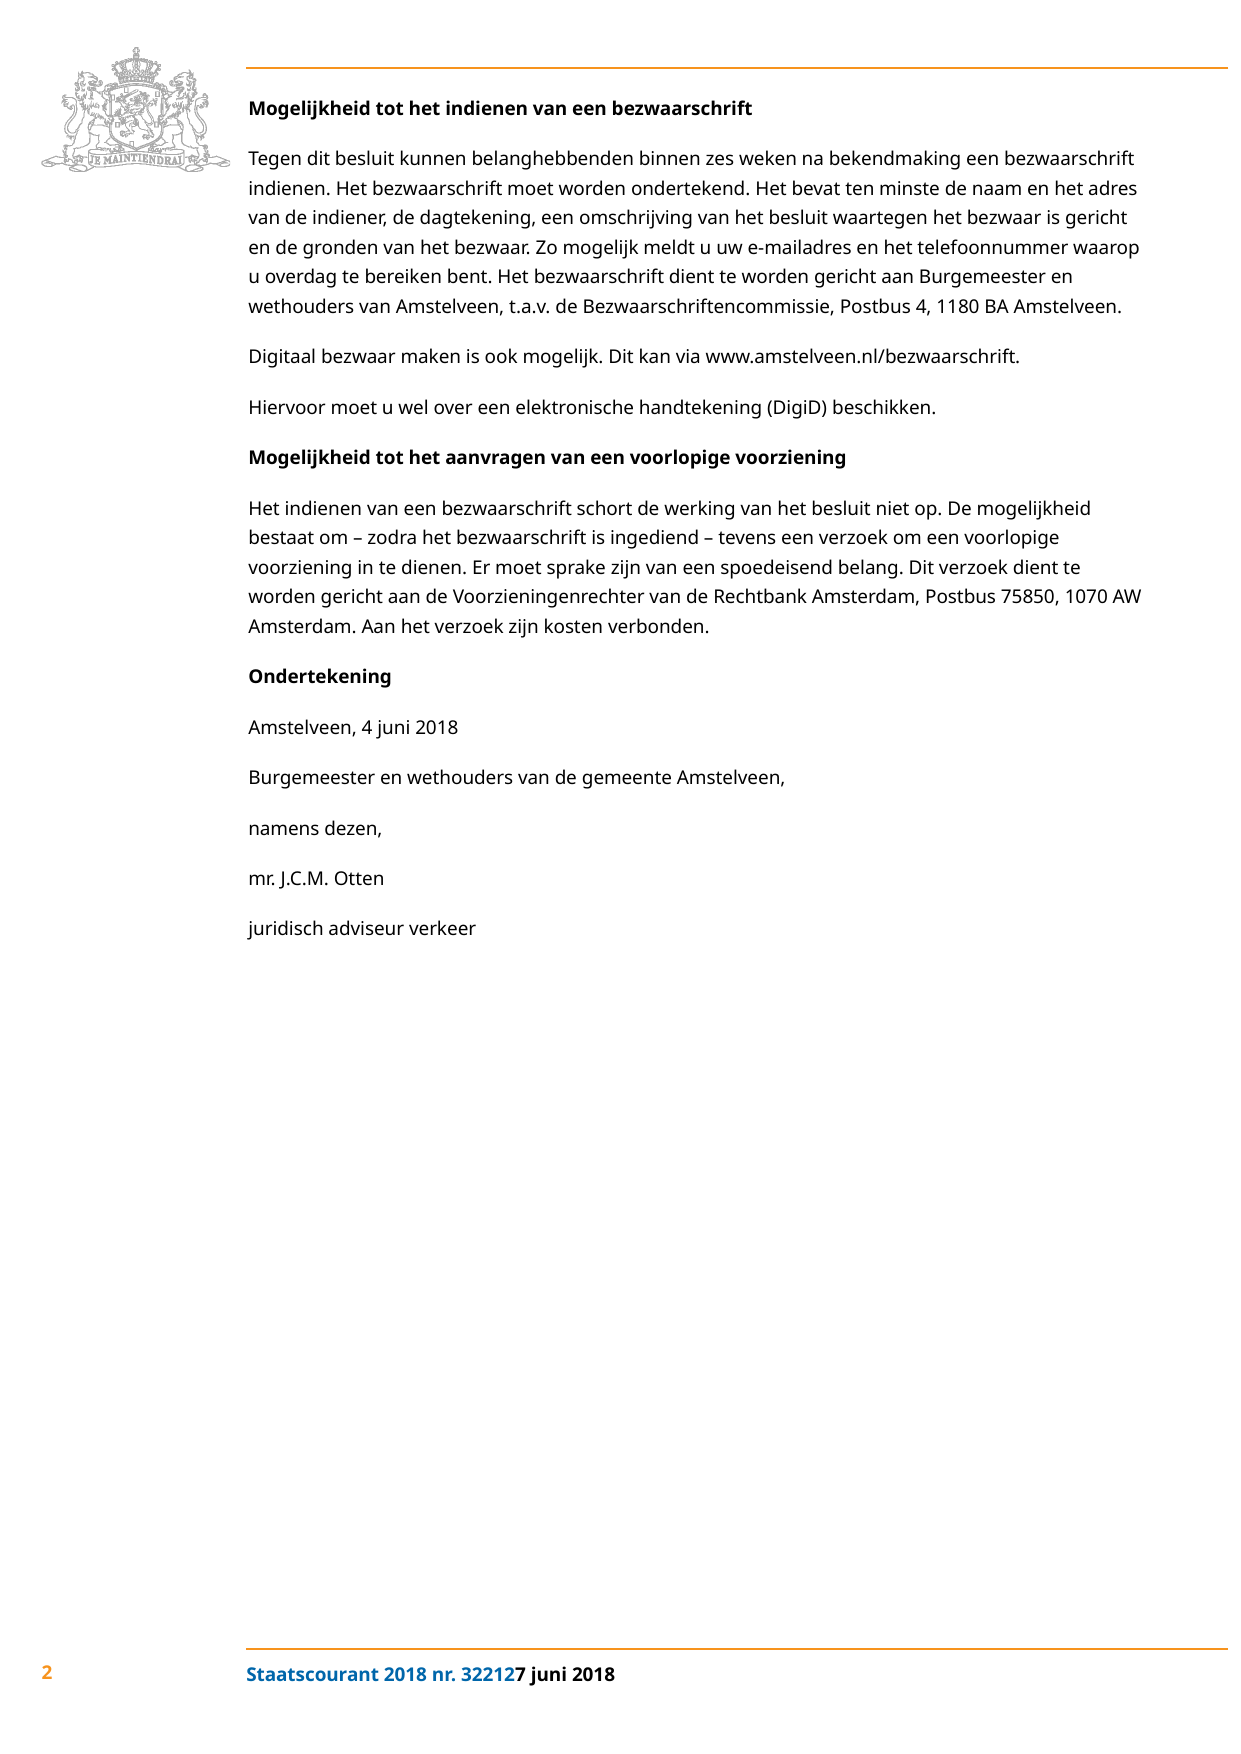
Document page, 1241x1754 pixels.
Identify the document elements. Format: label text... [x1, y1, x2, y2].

text Amstelveen, 4 juni 2018 [248, 714, 1152, 740]
text Ondertekening [248, 663, 1152, 689]
text mr. J.C.M. Otten [248, 865, 1152, 891]
text Mogelijkheid tot het aanvragen van een voorlopige voorziening [248, 444, 1152, 470]
text Het indienen van een bezwaarschrift schort de werking van het besluit niet op. De mogelijkheid bestaat om – zodra het bezwaarschrift is ingediend – tevens een verzoek om een voorlopige voorziening in te dienen. Er moet sprake zijn van een spoedeisend belang. Dit verzoek dient te worden gericht aan de Voorzieningenrechter van de Rechtbank Amsterdam, Postbus 75850, 1070 AW Amsterdam. Aan het verzoek zijn kosten verbonden. [248, 495, 1152, 639]
text Hiervoor moet u wel over een elektronische handtekening (DigiD) beschikken. [248, 394, 1152, 420]
picture [41, 47, 231, 172]
text Tegen dit besluit kunnen belanghebbenden binnen zes weken na bekendmaking een bezwaarschrift indienen. Het bezwaarschrift moet worden ondertekend. Het bevat ten minste de naam en het adres van de indiener, de dagtekening, een omschrijving van het besluit waartegen het bezwaar is gericht en de gronden van het bezwaar. Zo mogelijk meldt u uw e-mailadres en het telefoonnummer waarop u overdag te bereiken bent. Het bezwaarschrift dient te worden gericht aan Burgemeester en wethouders van Amstelveen, t.a.v. de Bezwaarschriftencommissie, Postbus 4, 1180 BA Amstelveen. [248, 145, 1152, 319]
text Digitaal bezwaar maken is ook mogelijk. Dit kan via www.amstelveen.nl/bezwaarschrift. [248, 343, 1152, 369]
text juridisch adviseur verkeer [248, 916, 1152, 941]
text namens dezen, [248, 815, 1152, 841]
text Burgemeester en wethouders van de gemeente Amstelveen, [248, 764, 1152, 790]
text Mogelijkheid tot het indienen van een bezwaarschrift [248, 95, 1152, 121]
